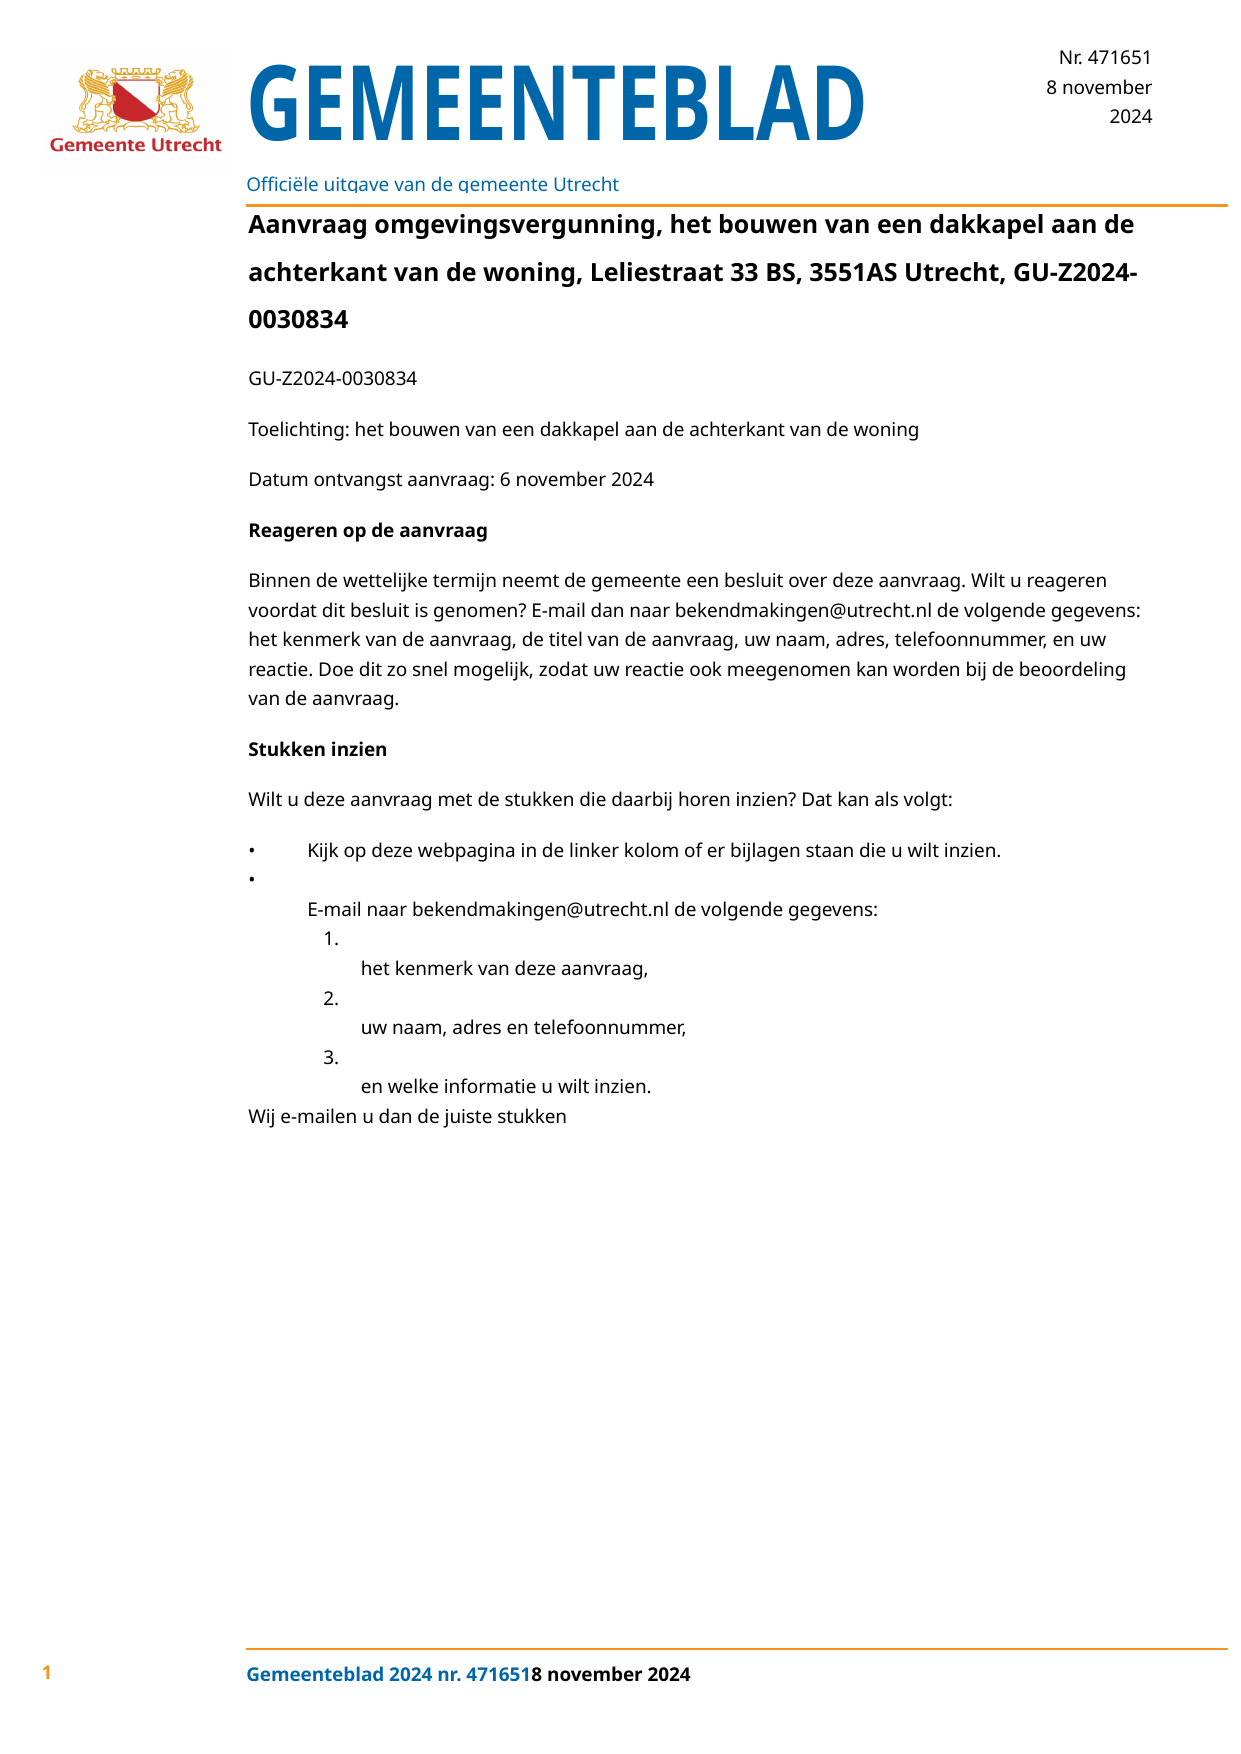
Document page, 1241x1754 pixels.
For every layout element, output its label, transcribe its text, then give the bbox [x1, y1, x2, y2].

list en welke informatie u wilt inzien. [323, 1073, 1152, 1099]
text Stukken inzien [248, 736, 1152, 762]
text Aanvraag omgevingsvergunning, het bouwen van een dakkapel aan de achterkant van de woning, Leliestraat 33 BS, 3551AS Utrecht, GU-Z2024-0030834 [248, 207, 1152, 336]
list Kijk op deze webpagina in de linker kolom of er bijlagen staan die u wilt inzien. [248, 837, 1152, 862]
text Datum ontvangst aanvraag: 6 november 2024 [248, 466, 1152, 492]
text GU-Z2024-0030834 [248, 366, 1152, 391]
list het kenmerk van deze aanvraag, [323, 955, 1152, 981]
list E-mail naar bekendmakingen@utrecht.nl de volgende gegevens: [248, 896, 1152, 922]
text Reageren op de aanvraag [248, 517, 1152, 542]
text Wilt u deze aanvraag met de stukken die daarbij horen inzien? Dat kan als volgt: [248, 786, 1152, 812]
text Wij e-mailen u dan de juiste stukken [248, 1103, 1152, 1129]
list uw naam, adres en telefoonnummer, [323, 1014, 1152, 1040]
picture [41, 47, 231, 172]
text Binnen de wettelijke termijn neemt de gemeente een besluit over deze aanvraag. Wilt u reageren voordat dit besluit is genomen? E-mail dan naar bekendmakingen@utrecht.nl de volgende gegevens: het kenmerk van de aanvraag, de titel van de aanvraag, uw naam, adres, telefoonnummer, en uw reactie. Doe dit zo snel mogelijk, zodat uw reactie ook meegenomen kan worden bij de beoordeling van de aanvraag. [248, 567, 1152, 711]
text Toelichting: het bouwen van een dakkapel aan de achterkant van de woning [248, 416, 1152, 442]
